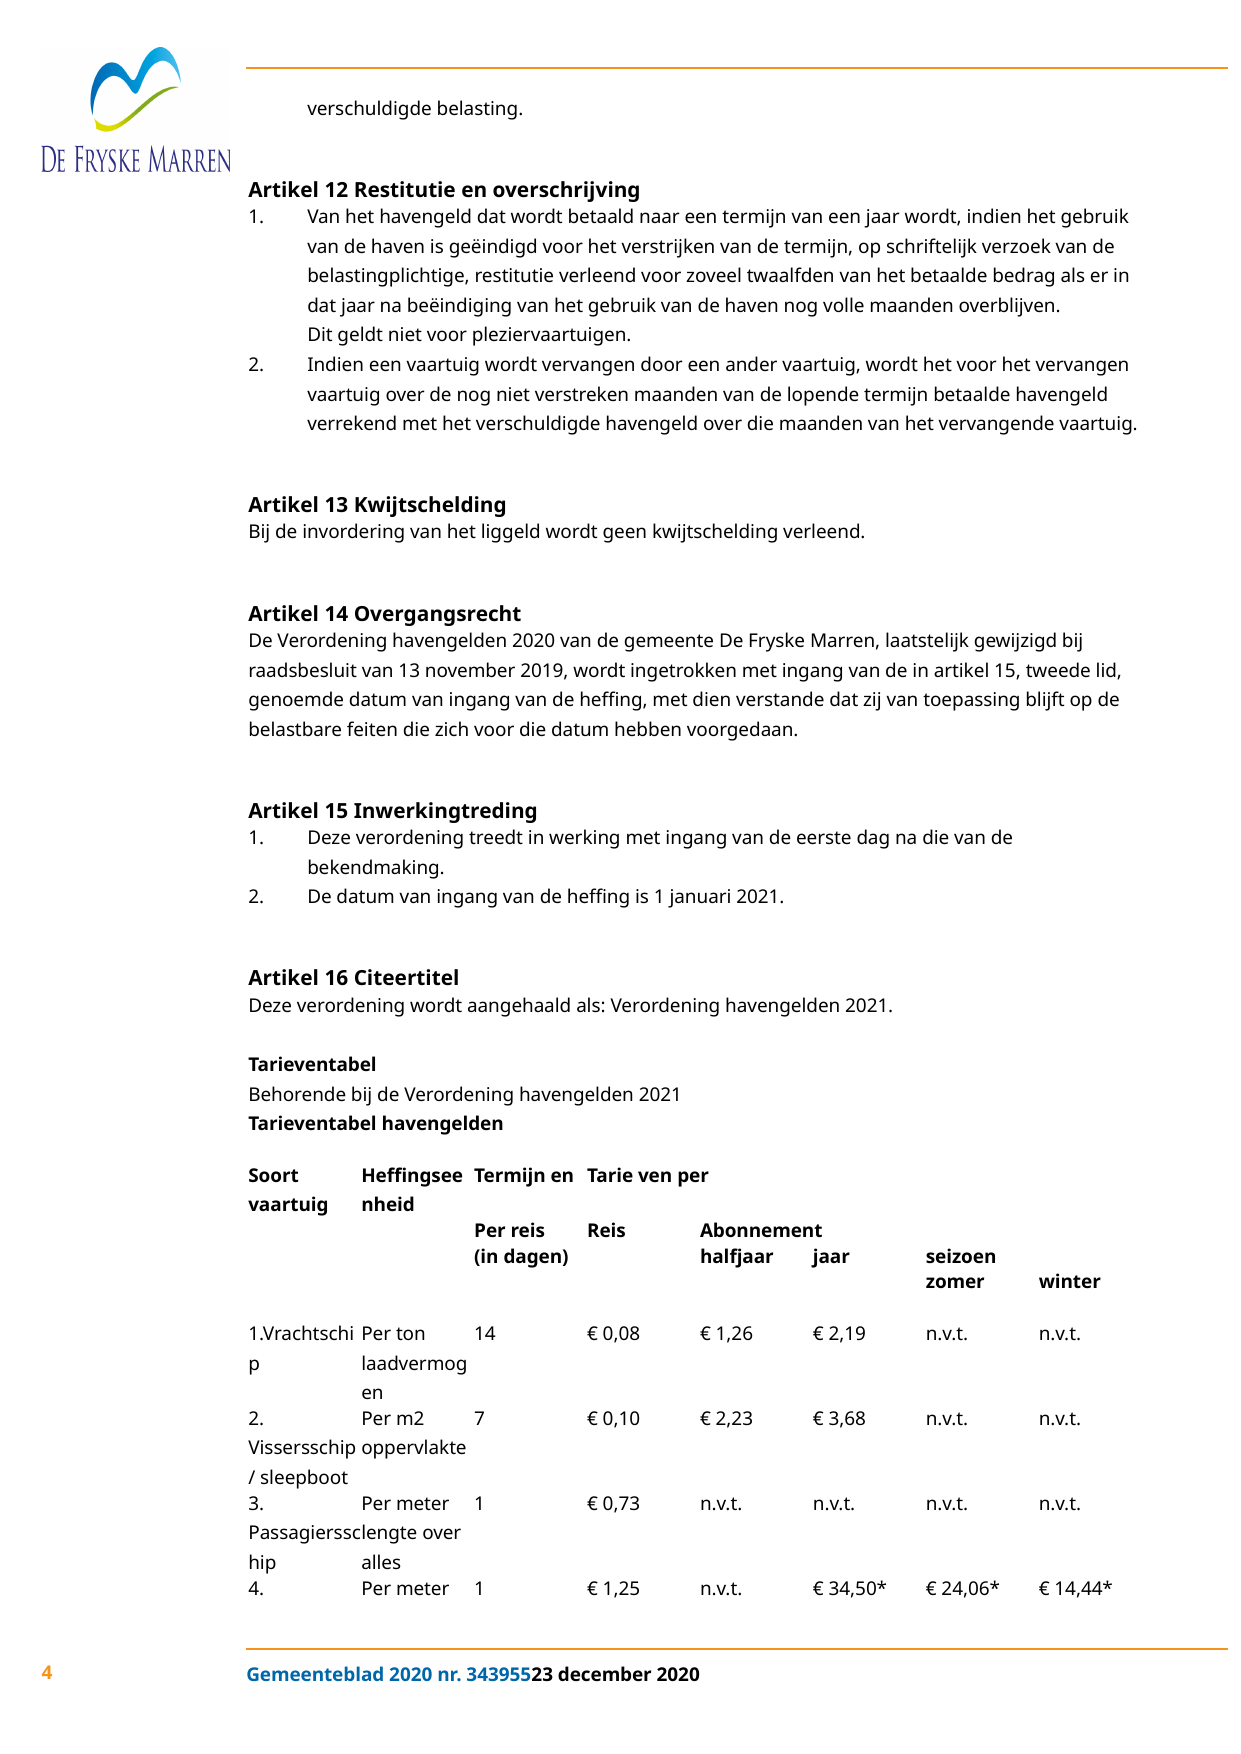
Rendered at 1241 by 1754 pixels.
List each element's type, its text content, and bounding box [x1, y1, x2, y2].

table_cell winter [1039, 1269, 1152, 1294]
table_cell 14 [474, 1320, 587, 1405]
list Dit geldt niet voor pleziervaartuigen. [248, 322, 1152, 347]
table_cell zomer [926, 1269, 1038, 1294]
list Deze verordening treedt in werking met ingang van de eerste dag na die van de bekendmaking. [248, 824, 1152, 880]
table_cell n.v.t. [1039, 1490, 1152, 1575]
table_cell € 0,08 [587, 1320, 700, 1405]
table_cell (in dagen) [474, 1243, 587, 1269]
table_cell € 34,50* [813, 1575, 926, 1601]
table_cell [587, 1269, 700, 1294]
table_cell [587, 1243, 700, 1269]
table_cell € 1,25 [587, 1575, 700, 1601]
table_cell Per meter lengte over alles [361, 1490, 474, 1575]
table_cell Per m2 oppervlakte [361, 1405, 474, 1490]
picture [41, 47, 231, 172]
table_cell 1 [474, 1575, 587, 1601]
table_cell [700, 1269, 813, 1294]
list verschuldigde belasting. [248, 95, 1152, 121]
table_cell Reis [587, 1217, 700, 1243]
text Artikel 14 Overgangsrecht [248, 599, 1152, 627]
table_cell [813, 1269, 926, 1294]
table_cell € 14,44* [1039, 1575, 1152, 1601]
table_cell 4. [248, 1575, 361, 1601]
table_cell n.v.t. [926, 1490, 1038, 1575]
text Deze verordening wordt aangehaald als: Verordening havengelden 2021. [248, 992, 1152, 1018]
text Artikel 12 Restitutie en overschrijving [248, 175, 1152, 203]
table_cell [926, 1294, 1038, 1320]
table_cell € 2,23 [700, 1405, 813, 1490]
table_cell [248, 1136, 1152, 1162]
table_cell Tarie ven per [587, 1162, 1152, 1217]
text Artikel 15 Inwerkingtreding [248, 796, 1152, 824]
text Bij de invordering van het liggeld wordt geen kwijtschelding verleend. [248, 519, 1152, 544]
table_cell [361, 1217, 474, 1243]
table_cell [361, 1243, 474, 1269]
table_cell Per ton laadvermogen [361, 1320, 474, 1405]
table_cell seizoen [926, 1243, 1152, 1269]
table_cell 1.Vrachtschip [248, 1320, 361, 1405]
table_cell n.v.t. [813, 1490, 926, 1575]
list Van het havengeld dat wordt betaald naar een termijn van een jaar wordt, indien het gebruik van de haven is geëindigd voor het verstrijken van de termijn, op schriftelijk verzoek van de belastingplichtige, restitutie verleend voor zoveel twaalfden van het betaalde bedrag als er in dat jaar na beëindiging van het gebruik van de haven nog volle maanden overblijven. [248, 203, 1152, 318]
table_cell n.v.t. [926, 1405, 1038, 1490]
table_cell [248, 1294, 361, 1320]
table_cell [700, 1294, 813, 1320]
list De datum van ingang van de heffing is 1 januari 2021. [248, 883, 1152, 909]
table_cell € 0,73 [587, 1490, 700, 1575]
table_cell [1039, 1294, 1152, 1320]
table_cell Termijn en [474, 1162, 587, 1217]
table_cell 3. Passagiersschip [248, 1490, 361, 1575]
table_cell Soort vaartuig [248, 1162, 361, 1217]
table_cell € 2,19 [813, 1320, 926, 1405]
table_cell [361, 1269, 474, 1294]
text Tarieventabel [248, 1051, 1152, 1077]
text De Verordening havengelden 2020 van de gemeente De Fryske Marren, laatstelijk gewijzigd bij raadsbesluit van 13 november 2019, wordt ingetrokken met ingang van de in artikel 15, tweede lid, genoemde datum van ingang van de heffing, met dien verstande dat zij van toepassing blijft op de belastbare feiten die zich voor die datum hebben voorgedaan. [248, 627, 1152, 742]
table_cell € 0,10 [587, 1405, 700, 1490]
table_cell [813, 1294, 926, 1320]
list Indien een vaartuig wordt vervangen door een ander vaartuig, wordt het voor het vervangen vaartuig over de nog niet verstreken maanden van de lopende termijn betaalde havengeld verrekend met het verschuldigde havengeld over die maanden van het vervangende vaartuig. [248, 351, 1152, 436]
table_cell [474, 1269, 587, 1294]
table_cell n.v.t. [1039, 1405, 1152, 1490]
table_header Tarieventabel havengelden [248, 1110, 1152, 1136]
text Artikel 13 Kwijtschelding [248, 490, 1152, 519]
table_cell n.v.t. [700, 1575, 813, 1601]
table_cell [248, 1269, 361, 1294]
table_cell [361, 1294, 474, 1320]
table_cell [248, 1243, 361, 1269]
table_cell halfjaar [700, 1243, 813, 1269]
text Behorende bij de Verordening havengelden 2021 [248, 1081, 1152, 1106]
table_cell n.v.t. [700, 1490, 813, 1575]
table_cell € 24,06* [926, 1575, 1038, 1601]
table_cell [248, 1217, 361, 1243]
table_cell Abonnement [700, 1217, 1152, 1243]
table_cell n.v.t. [1039, 1320, 1152, 1405]
table_cell n.v.t. [926, 1320, 1038, 1405]
table_cell 2. Vissersschip/ sleepboot [248, 1405, 361, 1490]
table_cell 7 [474, 1405, 587, 1490]
table_cell Heffingseenheid [361, 1162, 474, 1217]
table_cell [587, 1294, 700, 1320]
table_cell 1 [474, 1490, 587, 1575]
table_cell Per reis [474, 1217, 587, 1243]
text Artikel 16 Citeertitel [248, 963, 1152, 992]
table_cell Per meter [361, 1575, 474, 1601]
table_cell jaar [813, 1243, 926, 1269]
table_cell € 3,68 [813, 1405, 926, 1490]
table_cell € 1,26 [700, 1320, 813, 1405]
table_cell [474, 1294, 587, 1320]
